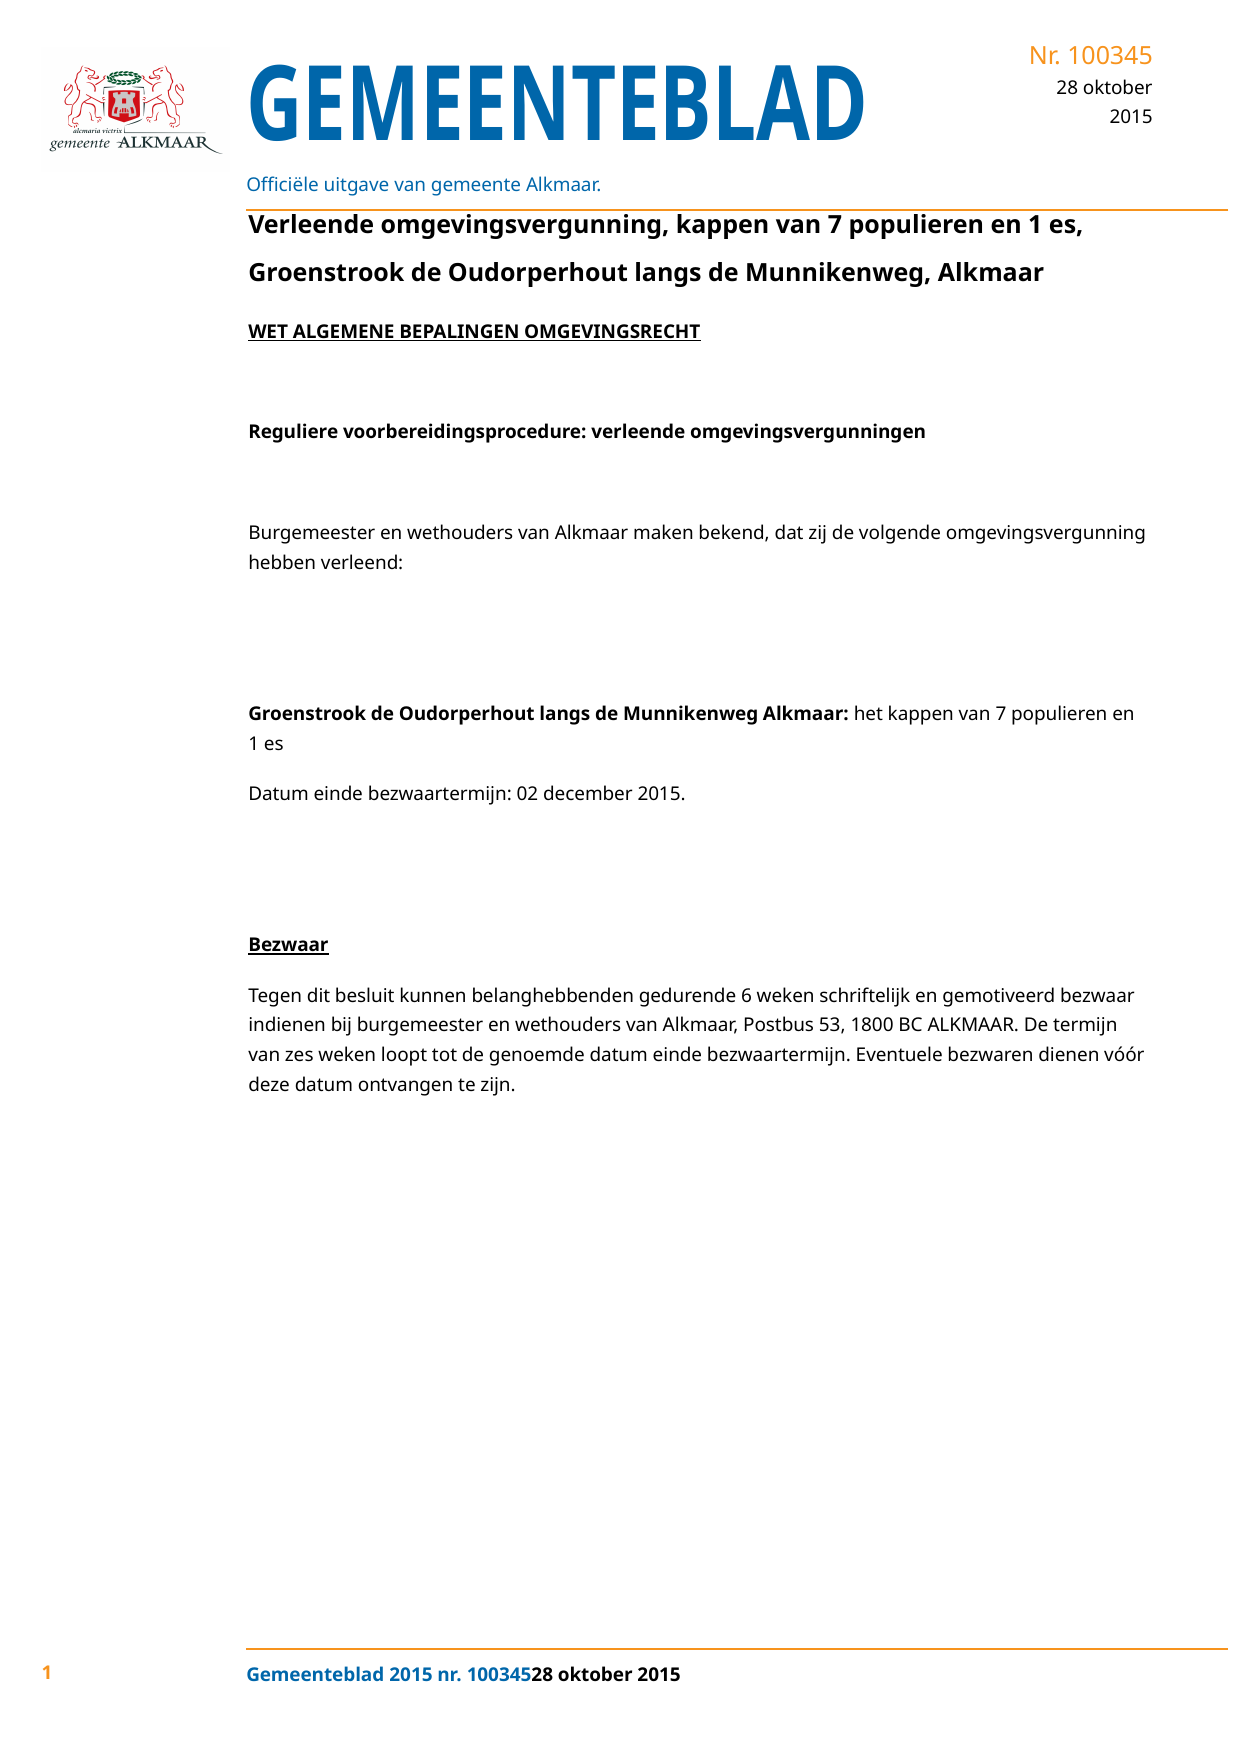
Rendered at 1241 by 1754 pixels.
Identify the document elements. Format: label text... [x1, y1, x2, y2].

text Verleende omgevingsvergunning, kappen van 7 populieren en 1 es, Groenstrook de Oudorperhout langs de Munnikenweg, Alkmaar [248, 211, 1152, 288]
text WET ALGEMENE BEPALINGEN OMGEVINGSRECHT [248, 318, 1152, 344]
text Bezwaar [248, 932, 1152, 957]
text Groenstrook de Oudorperhout langs de Munnikenweg Alkmaar: het kappen van 7 populieren en 1 es [248, 700, 1152, 756]
text Reguliere voorbereidingsprocedure: verleende omgevingsvergunningen [248, 419, 1152, 444]
text Burgemeester en wethouders van Alkmaar maken bekend, dat zij de volgende omgevingsvergunning hebben verleend: [248, 519, 1152, 575]
text Tegen dit besluit kunnen belanghebbenden gedurende 6 weken schriftelijk en gemotiveerd bezwaar indienen bij burgemeester en wethouders van Alkmaar, Postbus 53, 1800 BC ALKMAAR. De termijn van zes weken loopt tot de genoemde datum einde bezwaartermijn. Eventuele bezwaren dienen vóór deze datum ontvangen te zijn. [248, 982, 1152, 1097]
picture [41, 47, 231, 172]
text Datum einde bezwaartermijn: 02 december 2015. [248, 780, 1152, 806]
